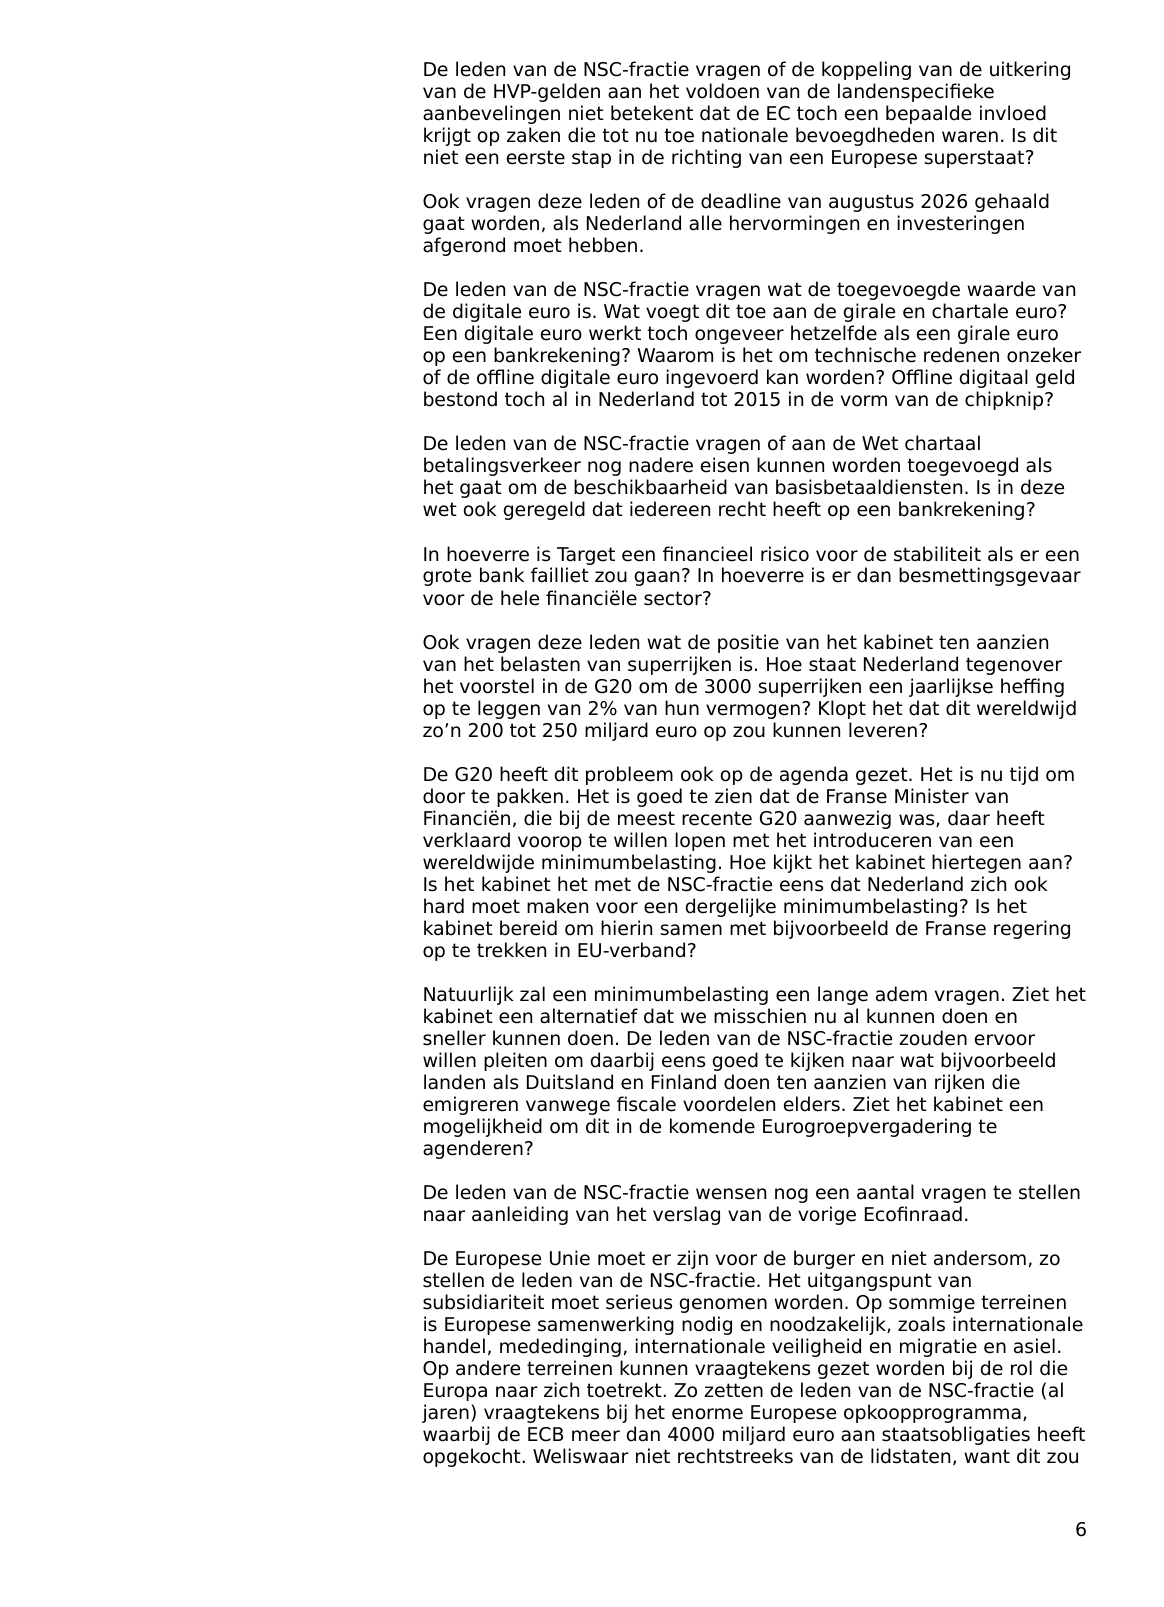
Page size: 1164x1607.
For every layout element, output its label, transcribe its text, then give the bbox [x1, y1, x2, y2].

text Ook vragen deze leden wat de positie van het kabinet ten aanzien van het belasten van superrijken is. Hoe staat Nederland tegenover het voorstel in de G20 om de 3000 superrijken een jaarlijkse heffing op te leggen van 2% van hun vermogen? Klopt het dat dit wereldwijd zo’n 200 tot 250 miljard euro op zou kunnen leveren? [422, 632, 1087, 741]
text De G20 heeft dit probleem ook op de agenda gezet. Het is nu tijd om door te pakken. Het is goed te zien dat de Franse Minister van Financiën, die bij de meest recente G20 aanwezig was, daar heeft verklaard voorop te willen lopen met het introduceren van een wereldwijde minimumbelasting. Hoe kijkt het kabinet hiertegen aan? Is het kabinet het met de NSC-fractie eens dat Nederland zich ook hard moet maken voor een dergelijke minimumbelasting? Is het kabinet bereid om hierin samen met bijvoorbeeld de Franse regering op te trekken in EU-verband? [422, 764, 1087, 961]
text De leden van de NSC-fractie vragen wat de toegevoegde waarde van de digitale euro is. Wat voegt dit toe aan de girale en chartale euro? Een digitale euro werkt toch ongeveer hetzelfde als een girale euro op een bankrekening? Waarom is het om technische redenen onzeker of de offline digitale euro ingevoerd kan worden? Offline digitaal geld bestond toch al in Nederland tot 2015 in de vorm van de chipknip? [422, 279, 1087, 411]
text De leden van de NSC-fractie wensen nog een aantal vragen te stellen naar aanleiding van het verslag van de vorige Ecofinraad. [422, 1182, 1087, 1226]
text De leden van de NSC-fractie vragen of aan de Wet chartaal betalingsverkeer nog nadere eisen kunnen worden toegevoegd als het gaat om de beschikbaarheid van basisbetaaldiensten. Is in deze wet ook geregeld dat iedereen recht heeft op een bankrekening? [422, 433, 1087, 521]
text Ook vragen deze leden of de deadline van augustus 2026 gehaald gaat worden, als Nederland alle hervormingen en investeringen afgerond moet hebben. [422, 191, 1087, 257]
text De leden van de NSC-fractie vragen of de koppeling van de uitkering van de HVP-gelden aan het voldoen van de landenspecifieke aanbevelingen niet betekent dat de EC toch een bepaalde invloed krijgt op zaken die tot nu toe nationale bevoegdheden waren. Is dit niet een eerste stap in de richting van een Europese superstaat? [422, 59, 1087, 169]
text De Europese Unie moet er zijn voor de burger en niet andersom, zo stellen de leden van de NSC-fractie. Het uitgangspunt van subsidiariteit moet serieus genomen worden. Op sommige terreinen is Europese samenwerking nodig en noodzakelijk, zoals internationale handel, mededinging, internationale veiligheid en migratie en asiel. Op andere terreinen kunnen vraagtekens gezet worden bij de rol die Europa naar zich toetrekt. Zo zetten de leden van de NSC-fractie (al jaren) vraagtekens bij het enorme Europese opkoopprogramma, waarbij de ECB meer dan 4000 miljard euro aan staatsobligaties heeft opgekocht. Weliswaar niet rechtstreeks van de lidstaten, want dit zou [422, 1248, 1087, 1468]
text Natuurlijk zal een minimumbelasting een lange adem vragen. Ziet het kabinet een alternatief dat we misschien nu al kunnen doen en sneller kunnen doen. De leden van de NSC-fractie zouden ervoor willen pleiten om daarbij eens goed te kijken naar wat bijvoorbeeld landen als Duitsland en Finland doen ten aanzien van rijken die emigreren vanwege fiscale voordelen elders. Ziet het kabinet een mogelijkheid om dit in de komende Eurogroepvergadering te agenderen? [422, 984, 1087, 1159]
text In hoeverre is Target een financieel risico voor de stabiliteit als er een grote bank failliet zou gaan? In hoeverre is er dan besmettingsgevaar voor de hele financiële sector? [422, 543, 1087, 609]
